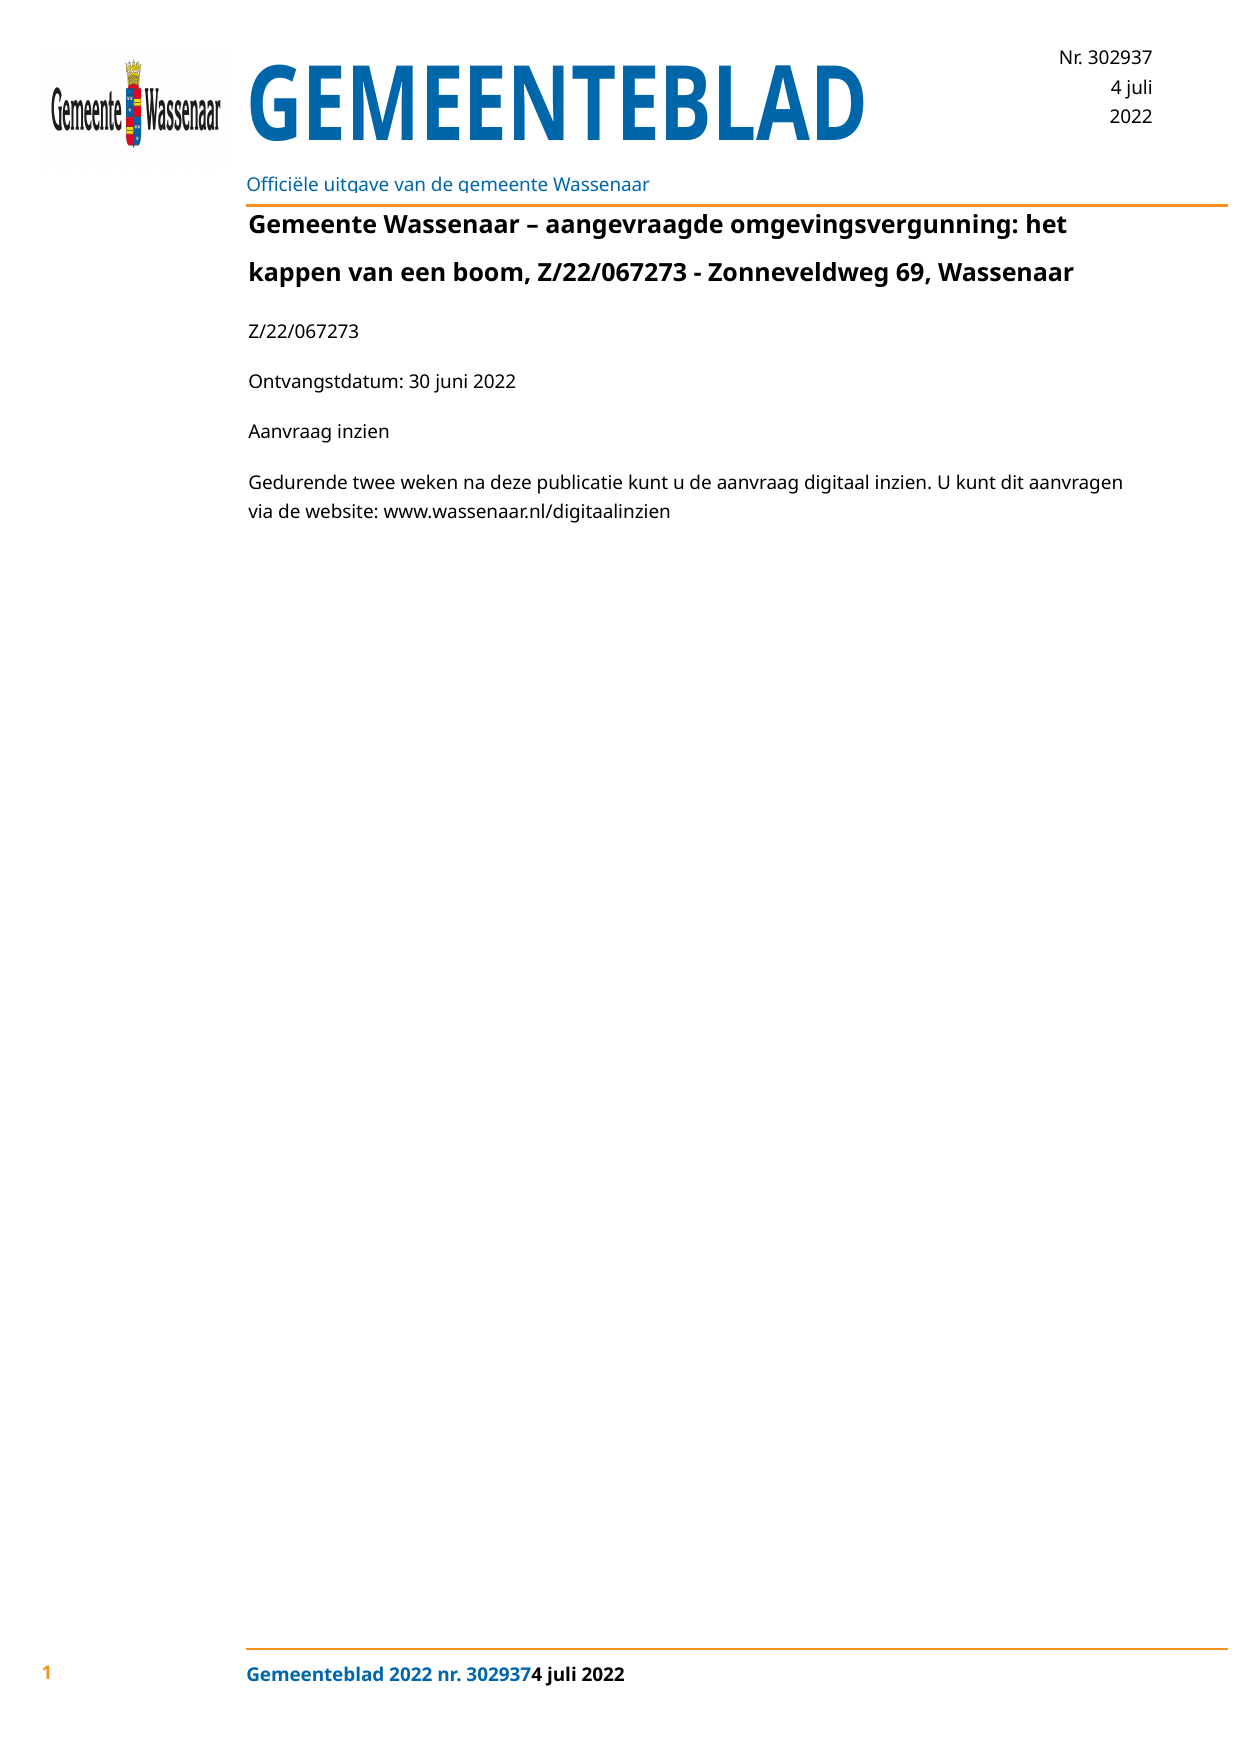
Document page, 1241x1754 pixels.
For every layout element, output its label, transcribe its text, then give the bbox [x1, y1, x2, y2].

picture [41, 47, 231, 172]
text Aanvraag inzien [248, 419, 1152, 444]
text Ontvangstdatum: 30 juni 2022 [248, 368, 1152, 394]
text Gedurende twee weken na deze publicatie kunt u de aanvraag digitaal inzien. U kunt dit aanvragen via de website: www.wassenaar.nl/digitaalinzien [248, 469, 1152, 524]
text Gemeente Wassenaar – aangevraagde omgevingsvergunning: het kappen van een boom, Z/22/067273 - Zonneveldweg 69, Wassenaar [248, 207, 1152, 288]
text Z/22/067273 [248, 318, 1152, 344]
